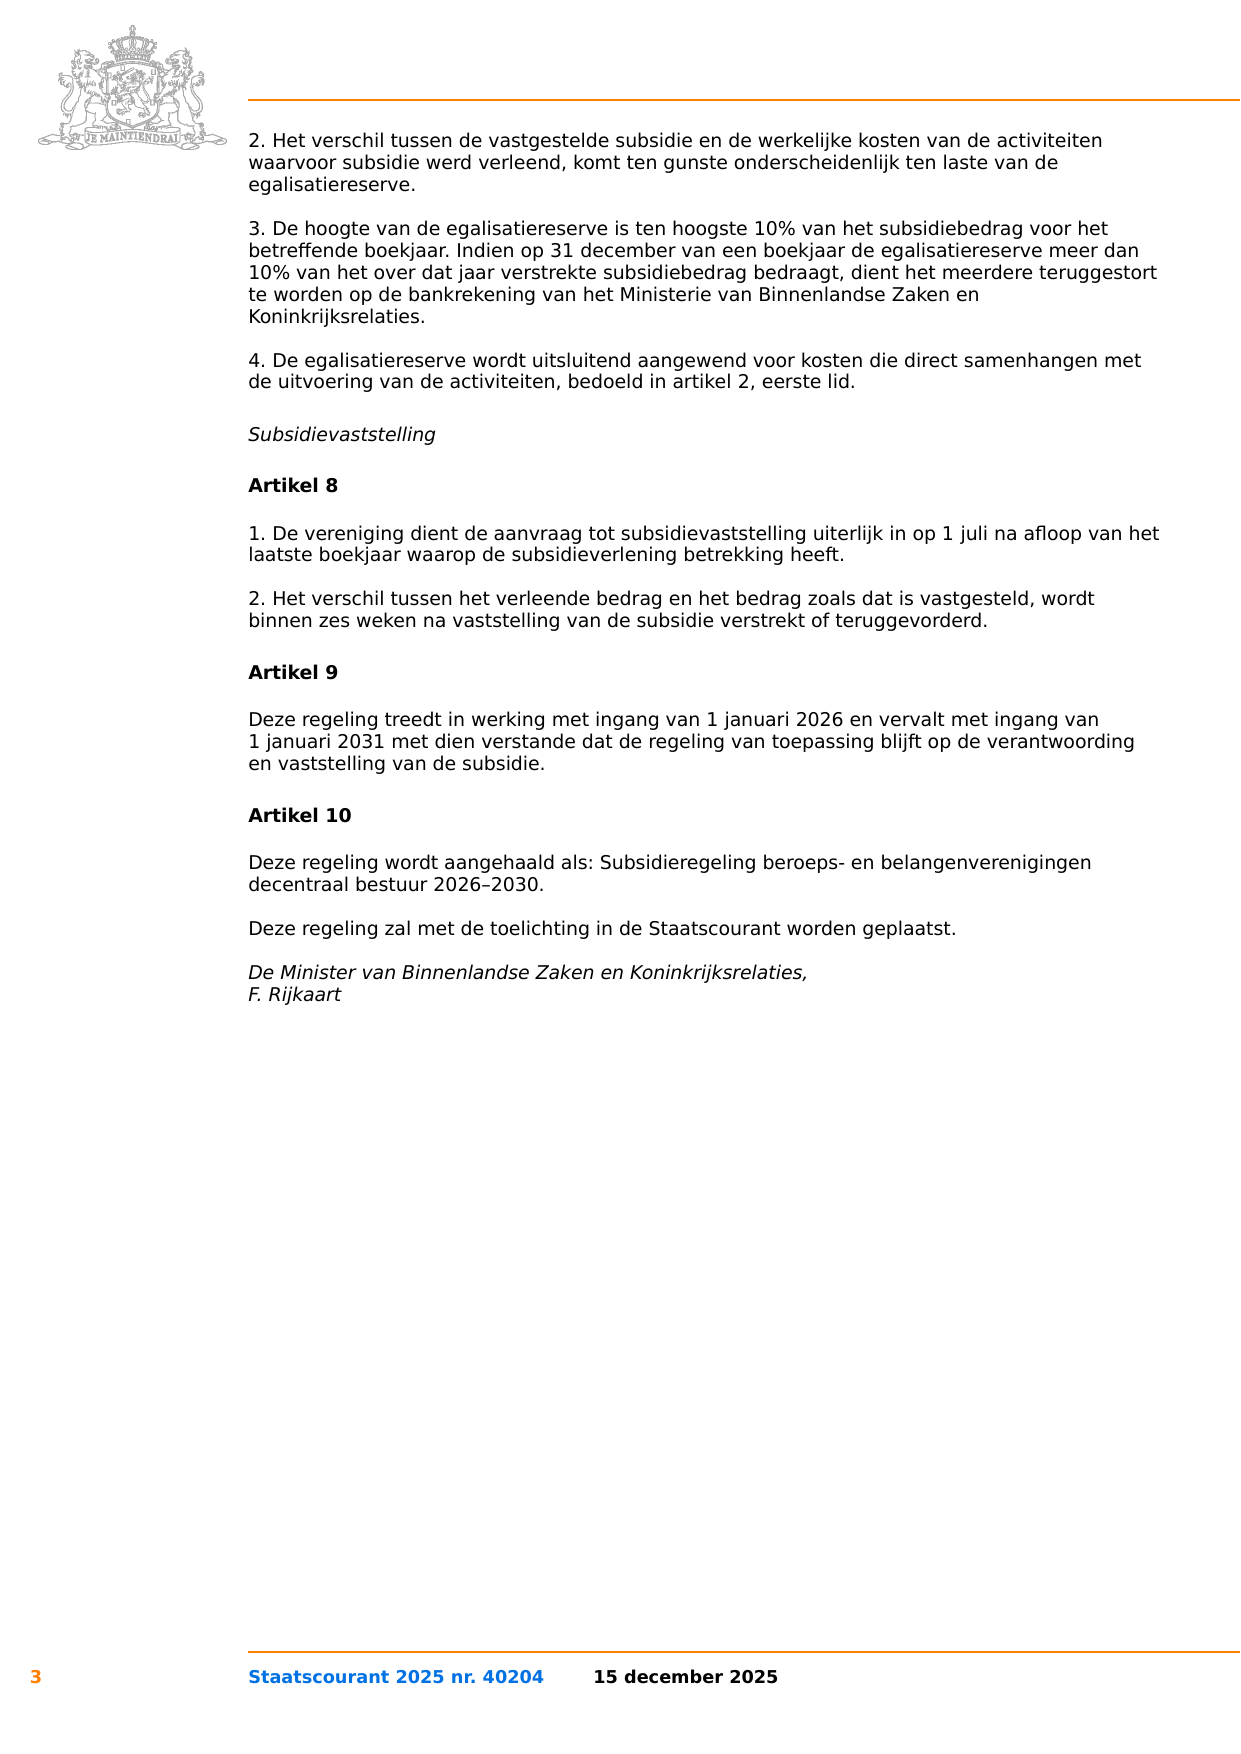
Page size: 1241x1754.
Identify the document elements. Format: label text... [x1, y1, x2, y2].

text 3. De hoogte van de egalisatiereserve is ten hoogste 10% van het subsidiebedrag voor het betreffende boekjaar. Indien op 31 december van een boekjaar de egalisatiereserve meer dan 10% van het over dat jaar verstrekte subsidiebedrag bedraagt, dient het meerdere teruggestort te worden op de bankrekening van het Ministerie van Binnenlandse Zaken en Koninkrijksrelaties. [248, 218, 1163, 328]
subtitle Artikel 10 [248, 805, 1163, 827]
text Deze regeling treedt in werking met ingang van 1 januari 2026 en vervalt met ingang van 1 januari 2031 met dien verstande dat de regeling van toepassing blijft op de verantwoording en vaststelling van de subsidie. [248, 709, 1163, 775]
text Deze regeling zal met de toelichting in de Staatscourant worden geplaatst. [248, 918, 1163, 940]
subtitle Artikel 9 [248, 662, 1163, 684]
text 1. De vereniging dient de aanvraag tot subsidievaststelling uiterlijk in op 1 juli na afloop van het laatste boekjaar waarop de subsidieverlening betrekking heeft. [248, 522, 1163, 566]
picture [38, 25, 227, 150]
text Deze regeling wordt aangehaald als: Subsidieregeling beroeps- en belangenverenigingen decentraal bestuur 2026–2030. [248, 852, 1163, 896]
subtitle Artikel 8 [248, 475, 1163, 497]
subtitle Subsidievaststelling [248, 423, 1163, 445]
text 2. Het verschil tussen het verleende bedrag en het bedrag zoals dat is vastgesteld, wordt binnen zes weken na vaststelling van de subsidie verstrekt of teruggevorderd. [248, 588, 1163, 632]
text 2. Het verschil tussen de vastgestelde subsidie en de werkelijke kosten van de activiteiten waarvoor subsidie werd verleend, komt ten gunste onderscheidenlijk ten laste van de egalisatiereserve. [248, 130, 1163, 196]
text De Minister van Binnenlandse Zaken en Koninkrijksrelaties, F. Rijkaart [248, 962, 1163, 1006]
text 4. De egalisatiereserve wordt uitsluitend aangewend voor kosten die direct samenhangen met de uitvoering van de activiteiten, bedoeld in artikel 2, eerste lid. [248, 349, 1163, 393]
